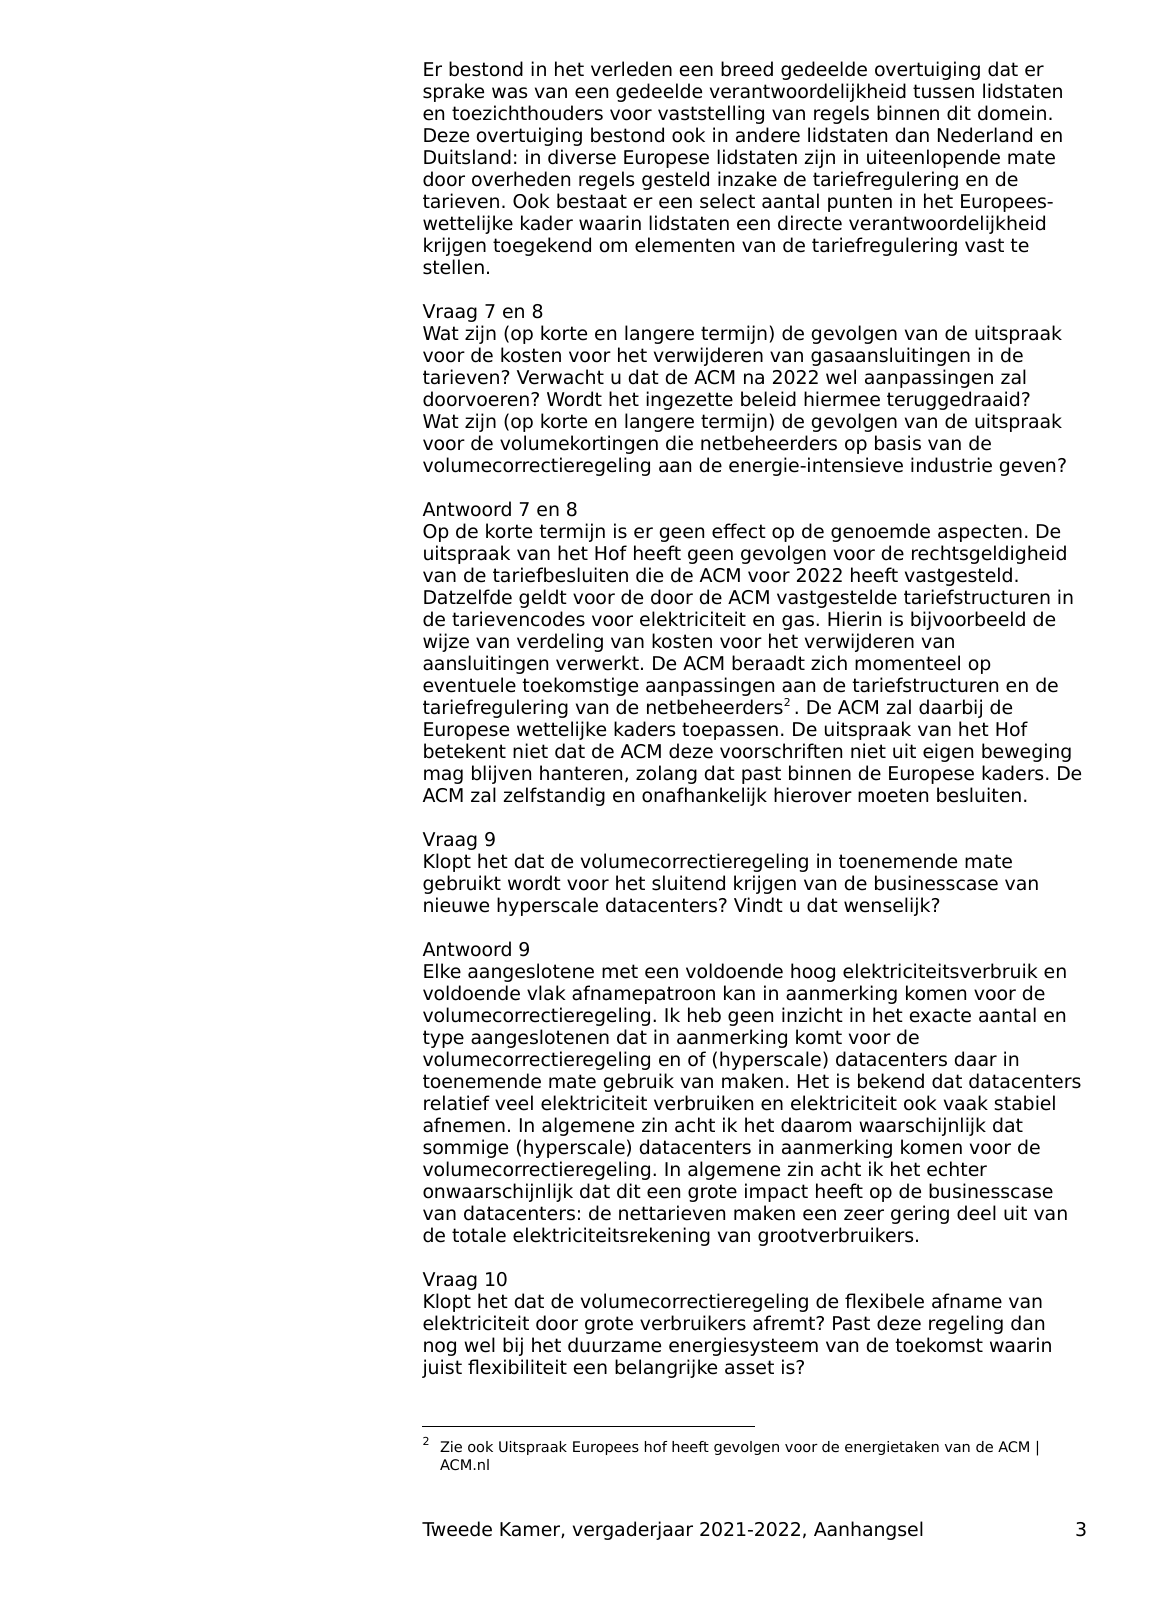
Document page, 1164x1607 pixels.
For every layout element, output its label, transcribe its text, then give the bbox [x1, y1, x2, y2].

text Elke aangeslotene met een voldoende hoog elektriciteitsverbruik en voldoende vlak afnamepatroon kan in aanmerking komen voor de volumecorrectieregeling. Ik heb geen inzicht in het exacte aantal en type aangeslotenen dat in aanmerking komt voor de volumecorrectieregeling en of (hyperscale) datacenters daar in toenemende mate gebruik van maken. Het is bekend dat datacenters relatief veel elektriciteit verbruiken en elektriciteit ook vaak stabiel afnemen. In algemene zin acht ik het daarom waarschijnlijk dat sommige (hyperscale) datacenters in aanmerking komen voor de volumecorrectieregeling. In algemene zin acht ik het echter onwaarschijnlijk dat dit een grote impact heeft op de businesscase van datacenters: de nettarieven maken een zeer gering deel uit van de totale elektriciteitsrekening van grootverbruikers. [422, 961, 1087, 1247]
text Zie ook Uitspraak Europees hof heeft gevolgen voor de energietaken van de ACM | ACM.nl [422, 1435, 1087, 1474]
text Wat zijn (op korte en langere termijn) de gevolgen van de uitspraak voor de volumekortingen die netbeheerders op basis van de volumecorrectieregeling aan de energie-intensieve industrie geven? [422, 411, 1087, 477]
text Klopt het dat de volumecorrectieregeling de flexibele afname van elektriciteit door grote verbruikers afremt? Past deze regeling dan nog wel bij het duurzame energiesysteem van de toekomst waarin juist flexibiliteit een belangrijke asset is? [422, 1291, 1087, 1379]
text Antwoord 9 [422, 939, 1087, 961]
text Vraag 9 [422, 829, 1087, 851]
text Vraag 7 en 8 [422, 301, 1087, 323]
text Er bestond in het verleden een breed gedeelde overtuiging dat er sprake was van een gedeelde verantwoordelijkheid tussen lidstaten en toezichthouders voor vaststelling van regels binnen dit domein. Deze overtuiging bestond ook in andere lidstaten dan Nederland en Duitsland: in diverse Europese lidstaten zijn in uiteenlopende mate door overheden regels gesteld inzake de tariefregulering en de tarieven. Ook bestaat er een select aantal punten in het Europees-wettelijke kader waarin lidstaten een directe verantwoordelijkheid krijgen toegekend om elementen van de tariefregulering vast te stellen. [422, 59, 1087, 279]
text Vraag 10 [422, 1269, 1087, 1291]
text Op de korte termijn is er geen effect op de genoemde aspecten. De uitspraak van het Hof heeft geen gevolgen voor de rechtsgeldigheid van de tariefbesluiten die de ACM voor 2022 heeft vastgesteld. Datzelfde geldt voor de door de ACM vastgestelde tariefstructuren in de tarievencodes voor elektriciteit en gas. Hierin is bijvoorbeeld de wijze van verdeling van kosten voor het verwijderen van aansluitingen verwerkt. De ACM beraadt zich momenteel op eventuele toekomstige aanpassingen aan de tariefstructuren en de tariefregulering van de netbeheerders. De ACM zal daarbij de Europese wettelijke kaders toepassen. De uitspraak van het Hof betekent niet dat de ACM deze voorschriften niet uit eigen beweging mag blijven hanteren, zolang dat past binnen de Europese kaders. De ACM zal zelfstandig en onafhankelijk hierover moeten besluiten. [422, 521, 1087, 807]
text Klopt het dat de volumecorrectieregeling in toenemende mate gebruikt wordt voor het sluitend krijgen van de businesscase van nieuwe hyperscale datacenters? Vindt u dat wenselijk? [422, 851, 1087, 917]
text Wat zijn (op korte en langere termijn) de gevolgen van de uitspraak voor de kosten voor het verwijderen van gasaansluitingen in de tarieven? Verwacht u dat de ACM na 2022 wel aanpassingen zal doorvoeren? Wordt het ingezette beleid hiermee teruggedraaid? [422, 323, 1087, 411]
text Antwoord 7 en 8 [422, 499, 1087, 521]
